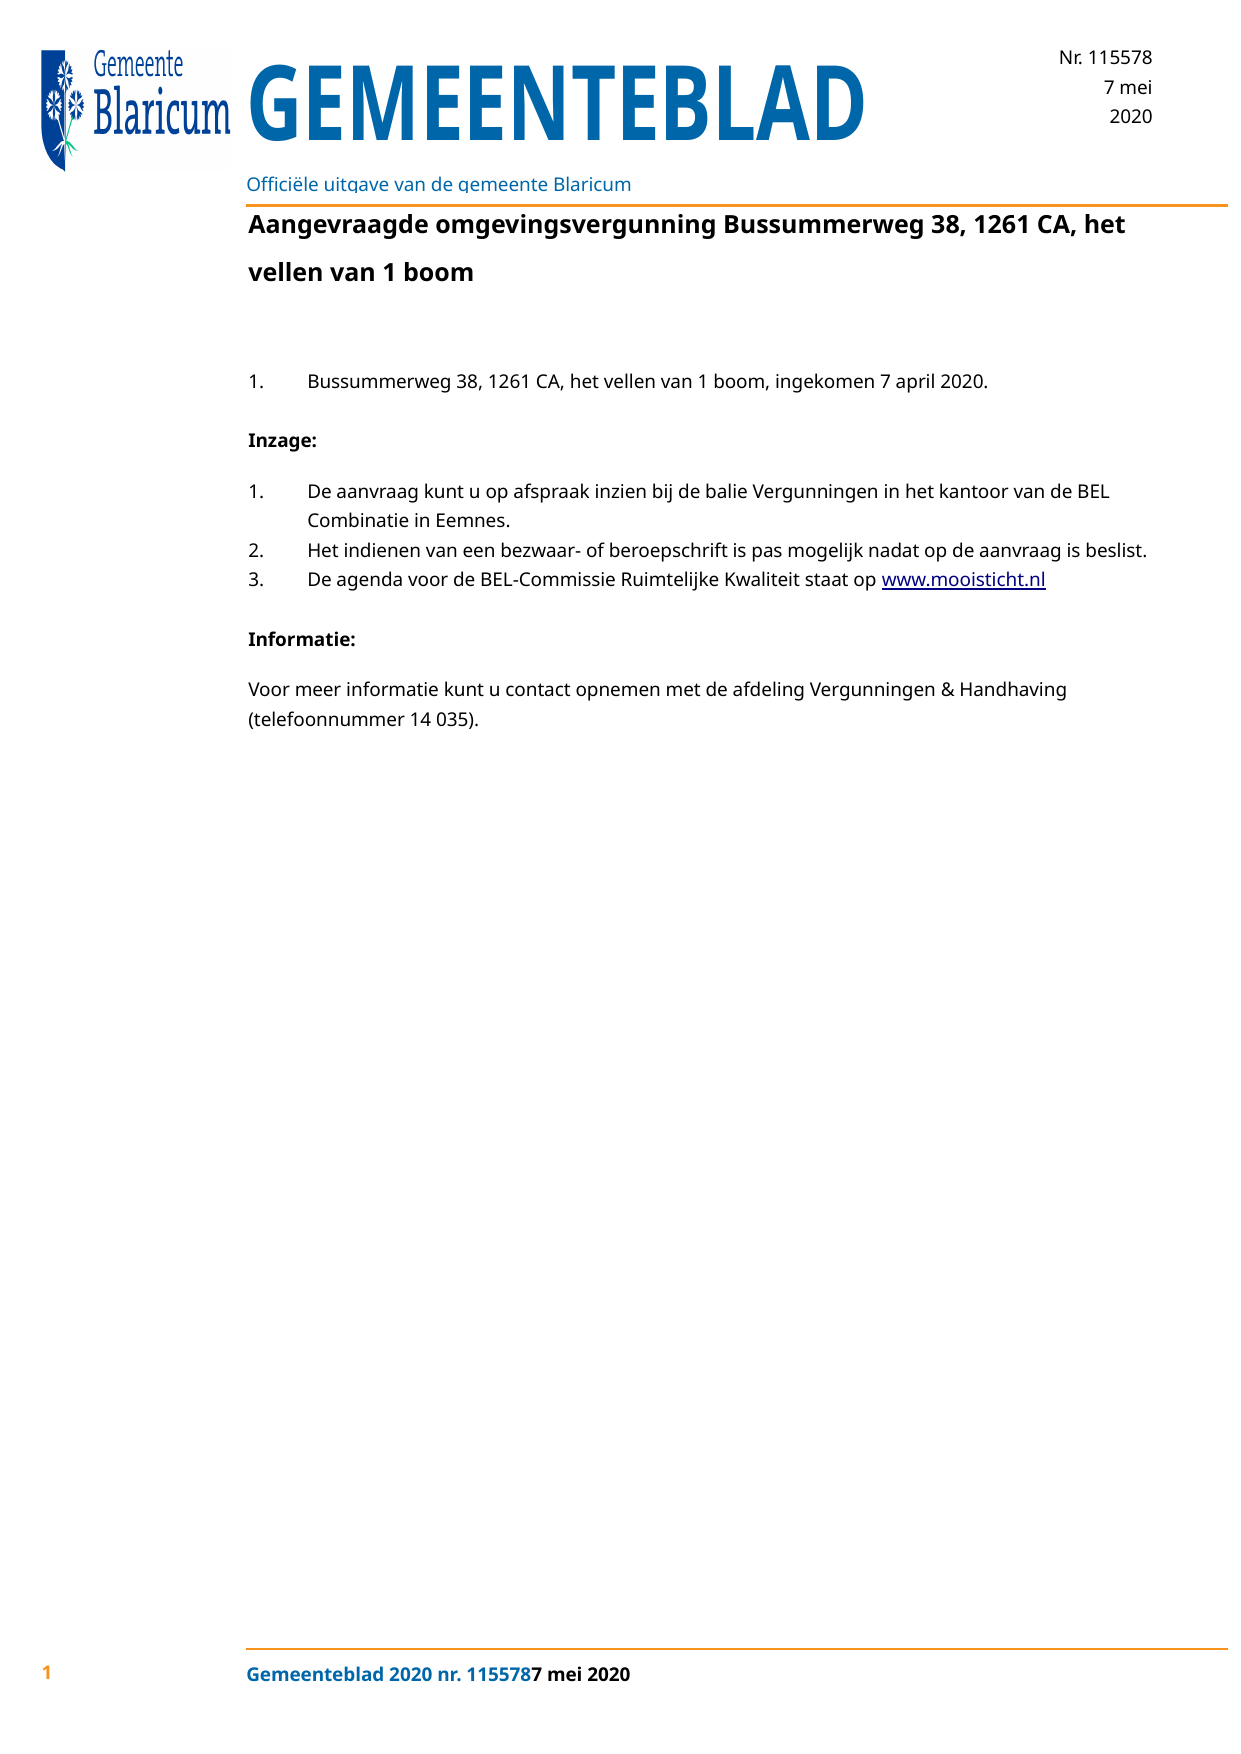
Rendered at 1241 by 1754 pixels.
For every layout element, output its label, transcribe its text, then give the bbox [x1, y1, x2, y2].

text Voor meer informatie kunt u contact opnemen met de afdeling Vergunningen & Handhaving (telefoonnummer 14 035). [248, 676, 1152, 732]
text Informatie: [248, 626, 1152, 652]
text Aangevraagde omgevingsvergunning Bussummerweg 38, 1261 CA, het vellen van 1 boom [248, 207, 1152, 288]
list Bussummerweg 38, 1261 CA, het vellen van 1 boom, ingekomen 7 april 2020. [248, 368, 1152, 394]
list De aanvraag kunt u op afspraak inzien bij de balie Vergunningen in het kantoor van de BEL Combinatie in Eemnes. [248, 478, 1152, 533]
list Het indienen van een bezwaar- of beroepschrift is pas mogelijk nadat op de aanvraag is beslist. [248, 537, 1152, 563]
list De agenda voor de BEL-Commissie Ruimtelijke Kwaliteit staat op www.mooisticht.nl [248, 567, 1152, 592]
text Inzage: [248, 427, 1152, 453]
picture [41, 47, 231, 172]
